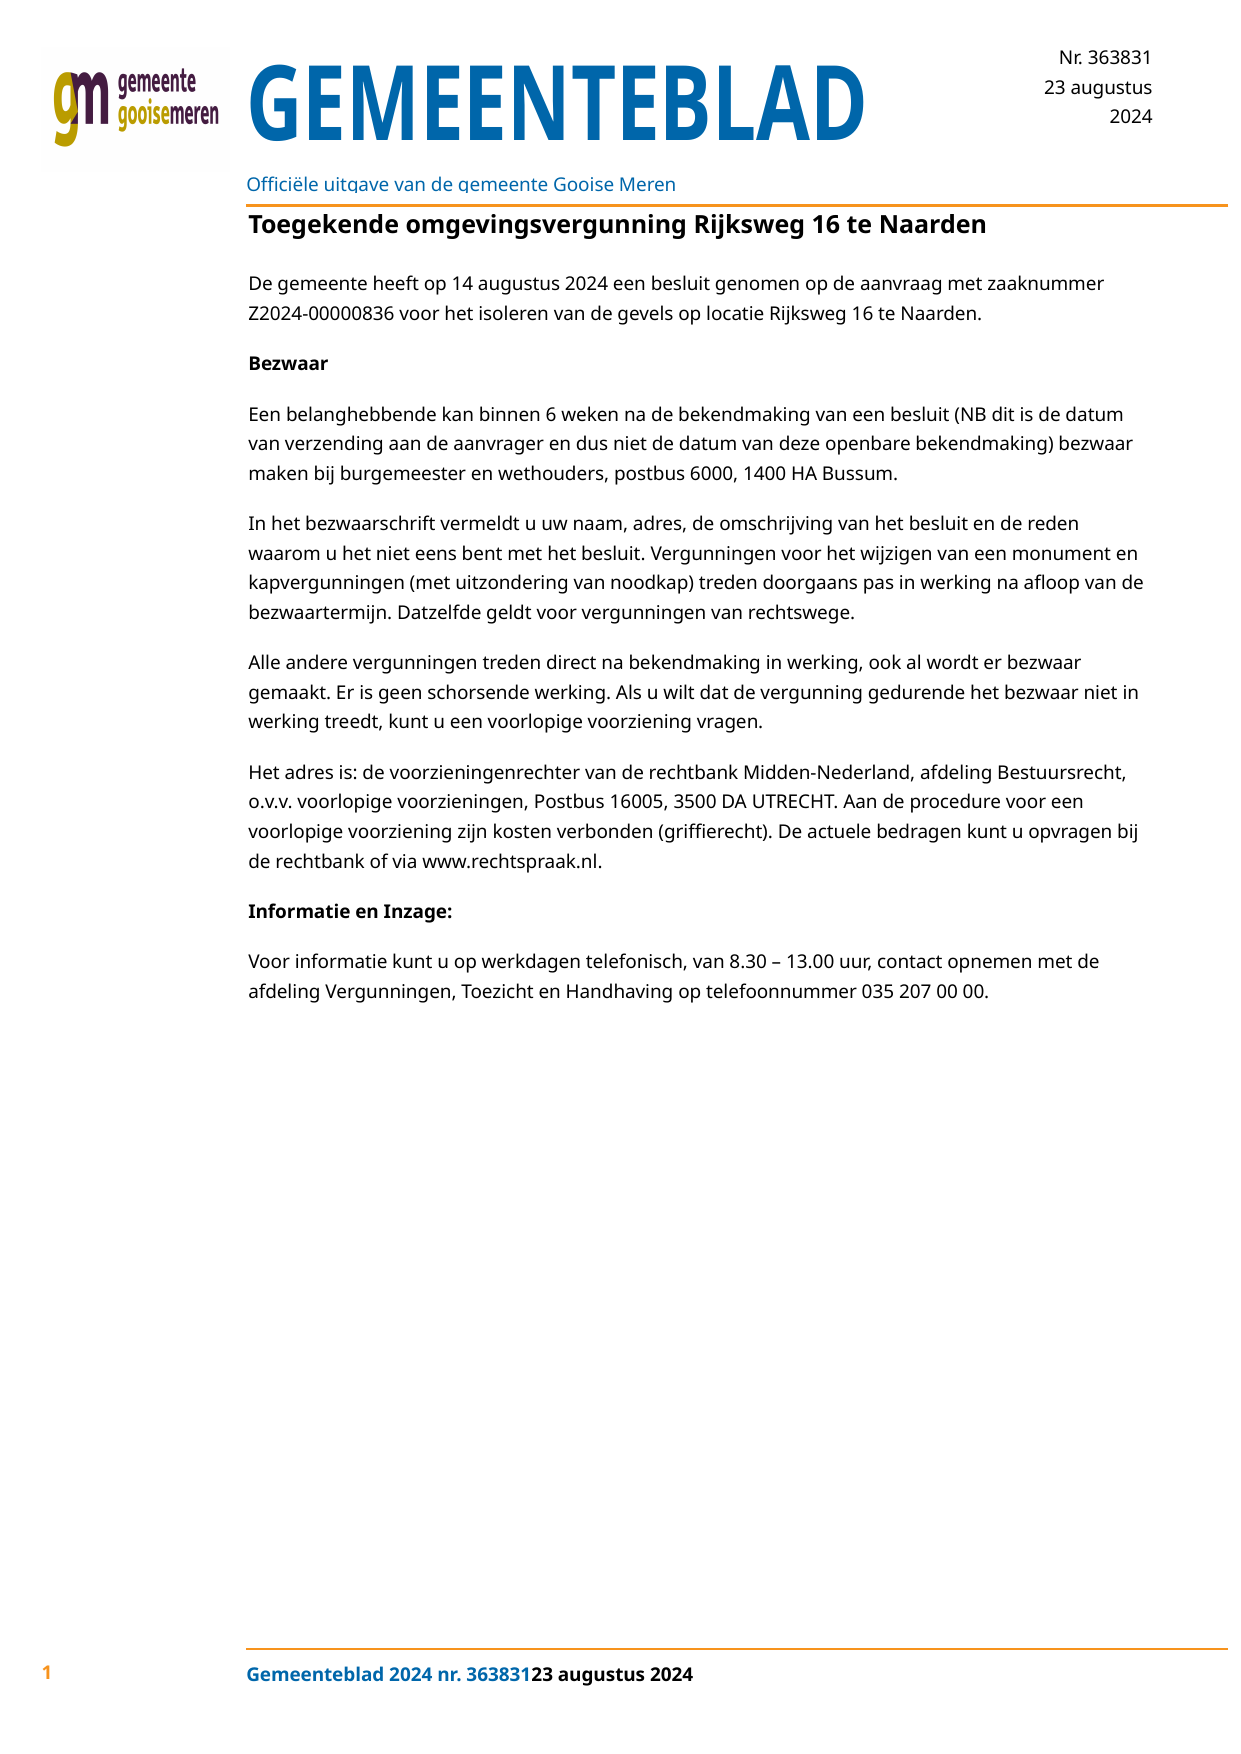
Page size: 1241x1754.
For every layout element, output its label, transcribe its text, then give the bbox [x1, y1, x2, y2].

text Een belanghebbende kan binnen 6 weken na de bekendmaking van een besluit (NB dit is de datum van verzending aan de aanvrager en dus niet de datum van deze openbare bekendmaking) bezwaar maken bij burgemeester en wethouders, postbus 6000, 1400 HA Bussum. [248, 401, 1152, 486]
text Toegekende omgevingsvergunning Rijksweg 16 te Naarden [248, 207, 1152, 241]
text Het adres is: de voorzieningenrechter van de rechtbank Midden-Nederland, afdeling Bestuursrecht, o.v.v. voorlopige voorzieningen, Postbus 16005, 3500 DA UTRECHT. Aan de procedure voor een voorlopige voorziening zijn kosten verbonden (griffierecht). De actuele bedragen kunt u opvragen bij de rechtbank of via www.rechtspraak.nl. [248, 759, 1152, 873]
picture [41, 47, 231, 172]
text In het bezwaarschrift vermeldt u uw naam, adres, de omschrijving van het besluit en de reden waarom u het niet eens bent met het besluit. Vergunningen voor het wijzigen van een monument en kapvergunningen (met uitzondering van noodkap) treden doorgaans pas in werking na afloop van de bezwaartermijn. Datzelfde geldt voor vergunningen van rechtswege. [248, 510, 1152, 625]
text Alle andere vergunningen treden direct na bekendmaking in werking, ook al wordt er bezwaar gemaakt. Er is geen schorsende werking. Als u wilt dat de vergunning gedurende het bezwaar niet in werking treedt, kunt u een voorlopige voorziening vragen. [248, 649, 1152, 734]
text De gemeente heeft op 14 augustus 2024 een besluit genomen op de aanvraag met zaaknummer Z2024-00000836 voor het isoleren van de gevels op locatie Rijksweg 16 te Naarden. [248, 270, 1152, 326]
text Voor informatie kunt u op werkdagen telefonisch, van 8.30 – 13.00 uur, contact opnemen met de afdeling Vergunningen, Toezicht en Handhaving op telefoonnummer 035 207 00 00. [248, 949, 1152, 1004]
text Informatie en Inzage: [248, 898, 1152, 924]
text Bezwaar [248, 350, 1152, 376]
